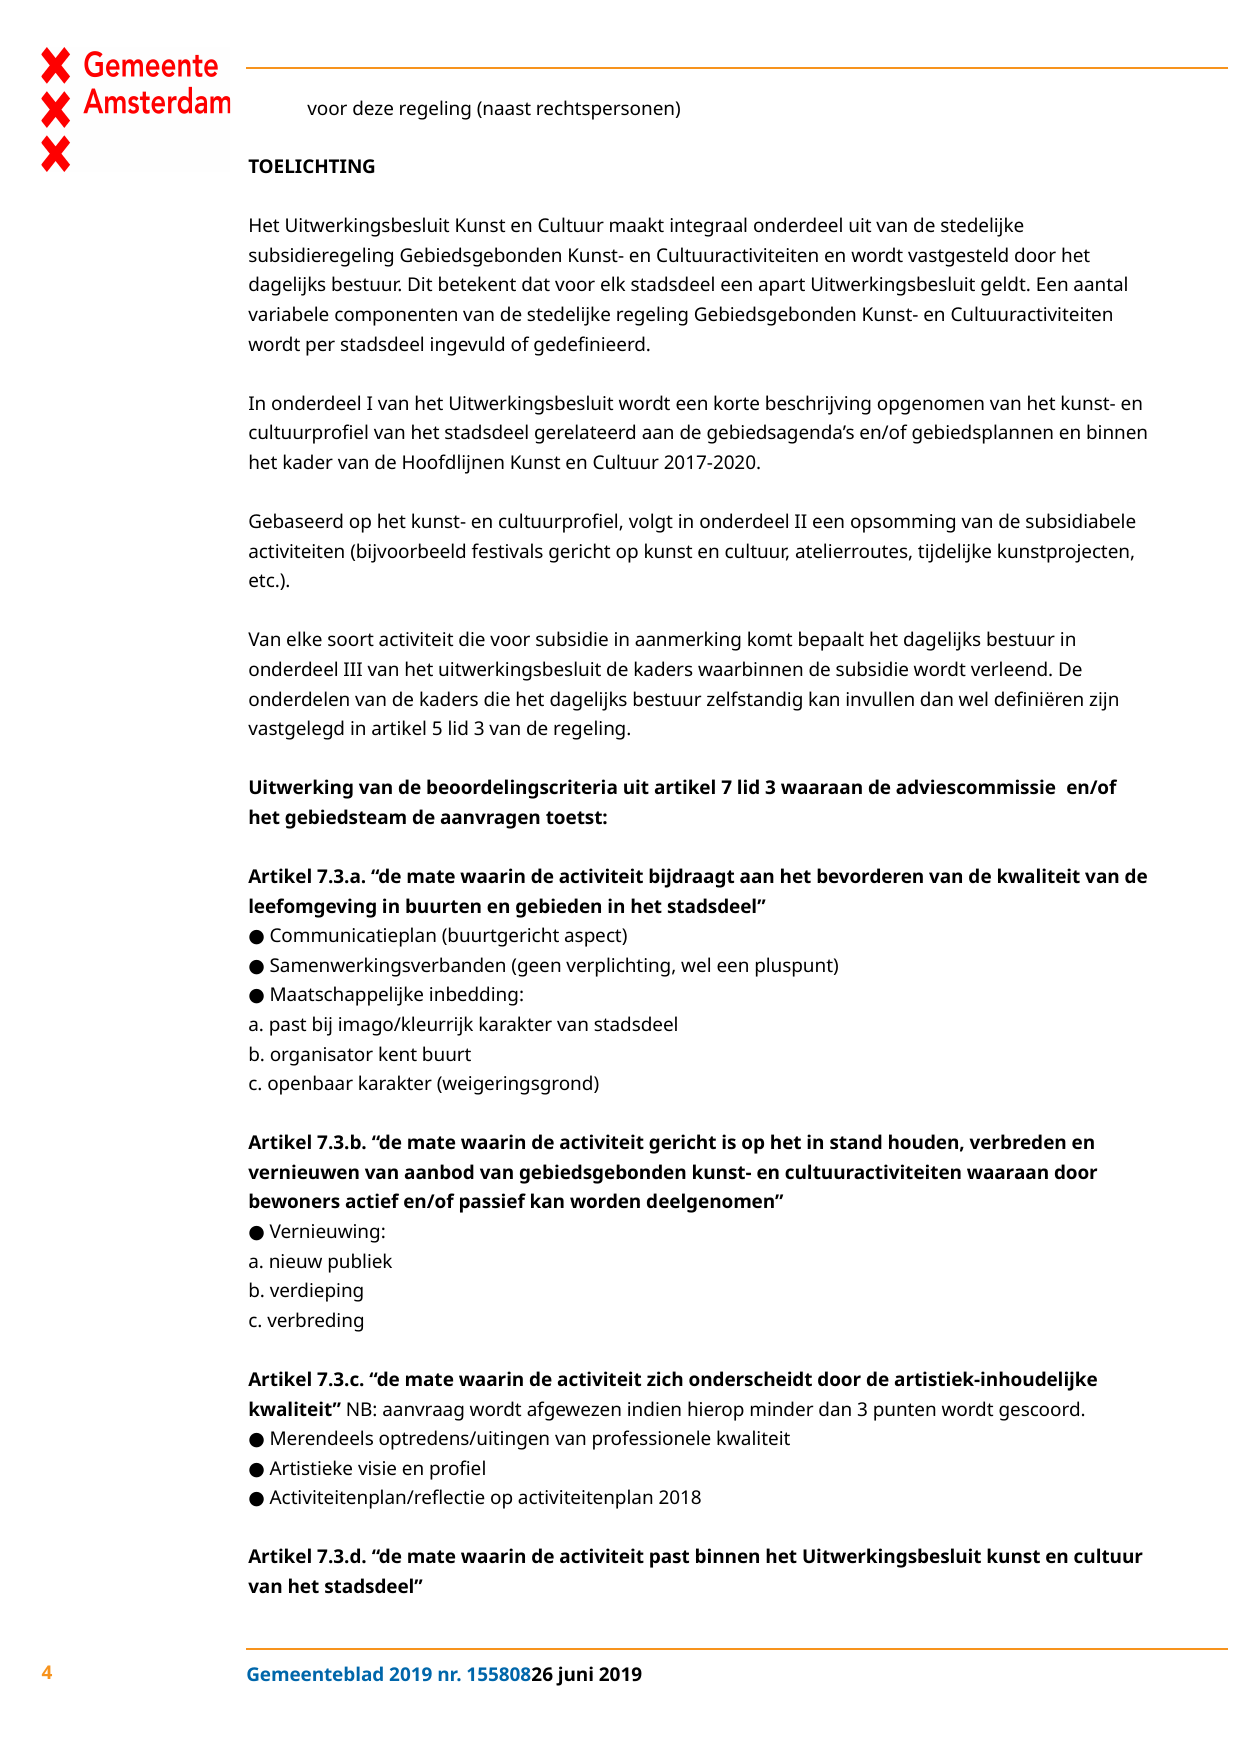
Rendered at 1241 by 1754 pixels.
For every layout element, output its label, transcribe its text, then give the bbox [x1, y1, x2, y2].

text ● Samenwerkingsverbanden (geen verplichting, wel een pluspunt) [248, 952, 1152, 978]
text TOELICHTING [248, 153, 1152, 179]
text Artikel 7.3.a. “de mate waarin de activiteit bijdraagt aan het bevorderen van de kwaliteit van de leefomgeving in buurten en gebieden in het stadsdeel” [248, 863, 1152, 919]
text a. past bij imago/kleurrijk karakter van stadsdeel [248, 1011, 1152, 1037]
text Artikel 7.3.c. “de mate waarin de activiteit zich onderscheidt door de artistiek-inhoudelijke kwaliteit” NB: aanvraag wordt afgewezen indien hierop minder dan 3 punten wordt gescoord. [248, 1366, 1152, 1422]
text ● Maatschappelijke inbedding: [248, 982, 1152, 1007]
text Artikel 7.3.d. “de mate waarin de activiteit past binnen het Uitwerkingsbesluit kunst en cultuur van het stadsdeel” [248, 1544, 1152, 1599]
text b. organisator kent buurt [248, 1041, 1152, 1067]
text Artikel 7.3.b. “de mate waarin de activiteit gericht is op het in stand houden, verbreden en [248, 1129, 1152, 1155]
table_cell [700, 95, 1152, 121]
text a. nieuw publiek [248, 1248, 1152, 1274]
text vernieuwen van aanbod van gebiedsgebonden kunst- en cultuuractiviteiten waaraan door bewoners actief en/of passief kan worden deelgenomen” [248, 1159, 1152, 1214]
text ● Vernieuwing: [248, 1218, 1152, 1244]
text c. verbreding [248, 1307, 1152, 1333]
text Gebaseerd op het kunst- en cultuurprofiel, volgt in onderdeel II een opsomming van de subsidiabele activiteiten (bijvoorbeeld festivals gericht op kunst en cultuur, atelierroutes, tijdelijke kunstprojecten, etc.). [248, 508, 1152, 593]
text Het Uitwerkingsbesluit Kunst en Cultuur maakt integraal onderdeel uit van de stedelijke subsidieregeling Gebiedsgebonden Kunst- en Cultuuractiviteiten en wordt vastgesteld door het dagelijks bestuur. Dit betekent dat voor elk stadsdeel een apart Uitwerkingsbesluit geldt. Een aantal variabele componenten van de stedelijke regeling Gebiedsgebonden Kunst- en Cultuuractiviteiten wordt per stadsdeel ingevuld of gedefinieerd. [248, 212, 1152, 357]
text ● Communicatieplan (buurtgericht aspect) [248, 922, 1152, 948]
text c. openbaar karakter (weigeringsgrond) [248, 1070, 1152, 1096]
picture [41, 47, 231, 172]
text In onderdeel I van het Uitwerkingsbesluit wordt een korte beschrijving opgenomen van het kunst- en cultuurprofiel van het stadsdeel gerelateerd aan de gebiedsagenda’s en/of gebiedsplannen en binnen het kader van de Hoofdlijnen Kunst en Cultuur 2017-2020. [248, 390, 1152, 475]
text Van elke soort activiteit die voor subsidie in aanmerking komt bepaalt het dagelijks bestuur in onderdeel III van het uitwerkingsbesluit de kaders waarbinnen de subsidie wordt verleend. De onderdelen van de kaders die het dagelijks bestuur zelfstandig kan invullen dan wel definiëren zijn vastgelegd in artikel 5 lid 3 van de regeling. [248, 627, 1152, 741]
text ● Artistieke visie en profiel [248, 1455, 1152, 1481]
text ● Merendeels optredens/uitingen van professionele kwaliteit [248, 1425, 1152, 1451]
text ● Activiteitenplan/reflectie op activiteitenplan 2018 [248, 1484, 1152, 1510]
table_cell voor deze regeling (naast rechtspersonen) [248, 95, 700, 121]
text Uitwerking van de beoordelingscriteria uit artikel 7 lid 3 waaraan de adviescommissie en/of het gebiedsteam de aanvragen toetst: [248, 774, 1152, 830]
text b. verdieping [248, 1277, 1152, 1303]
